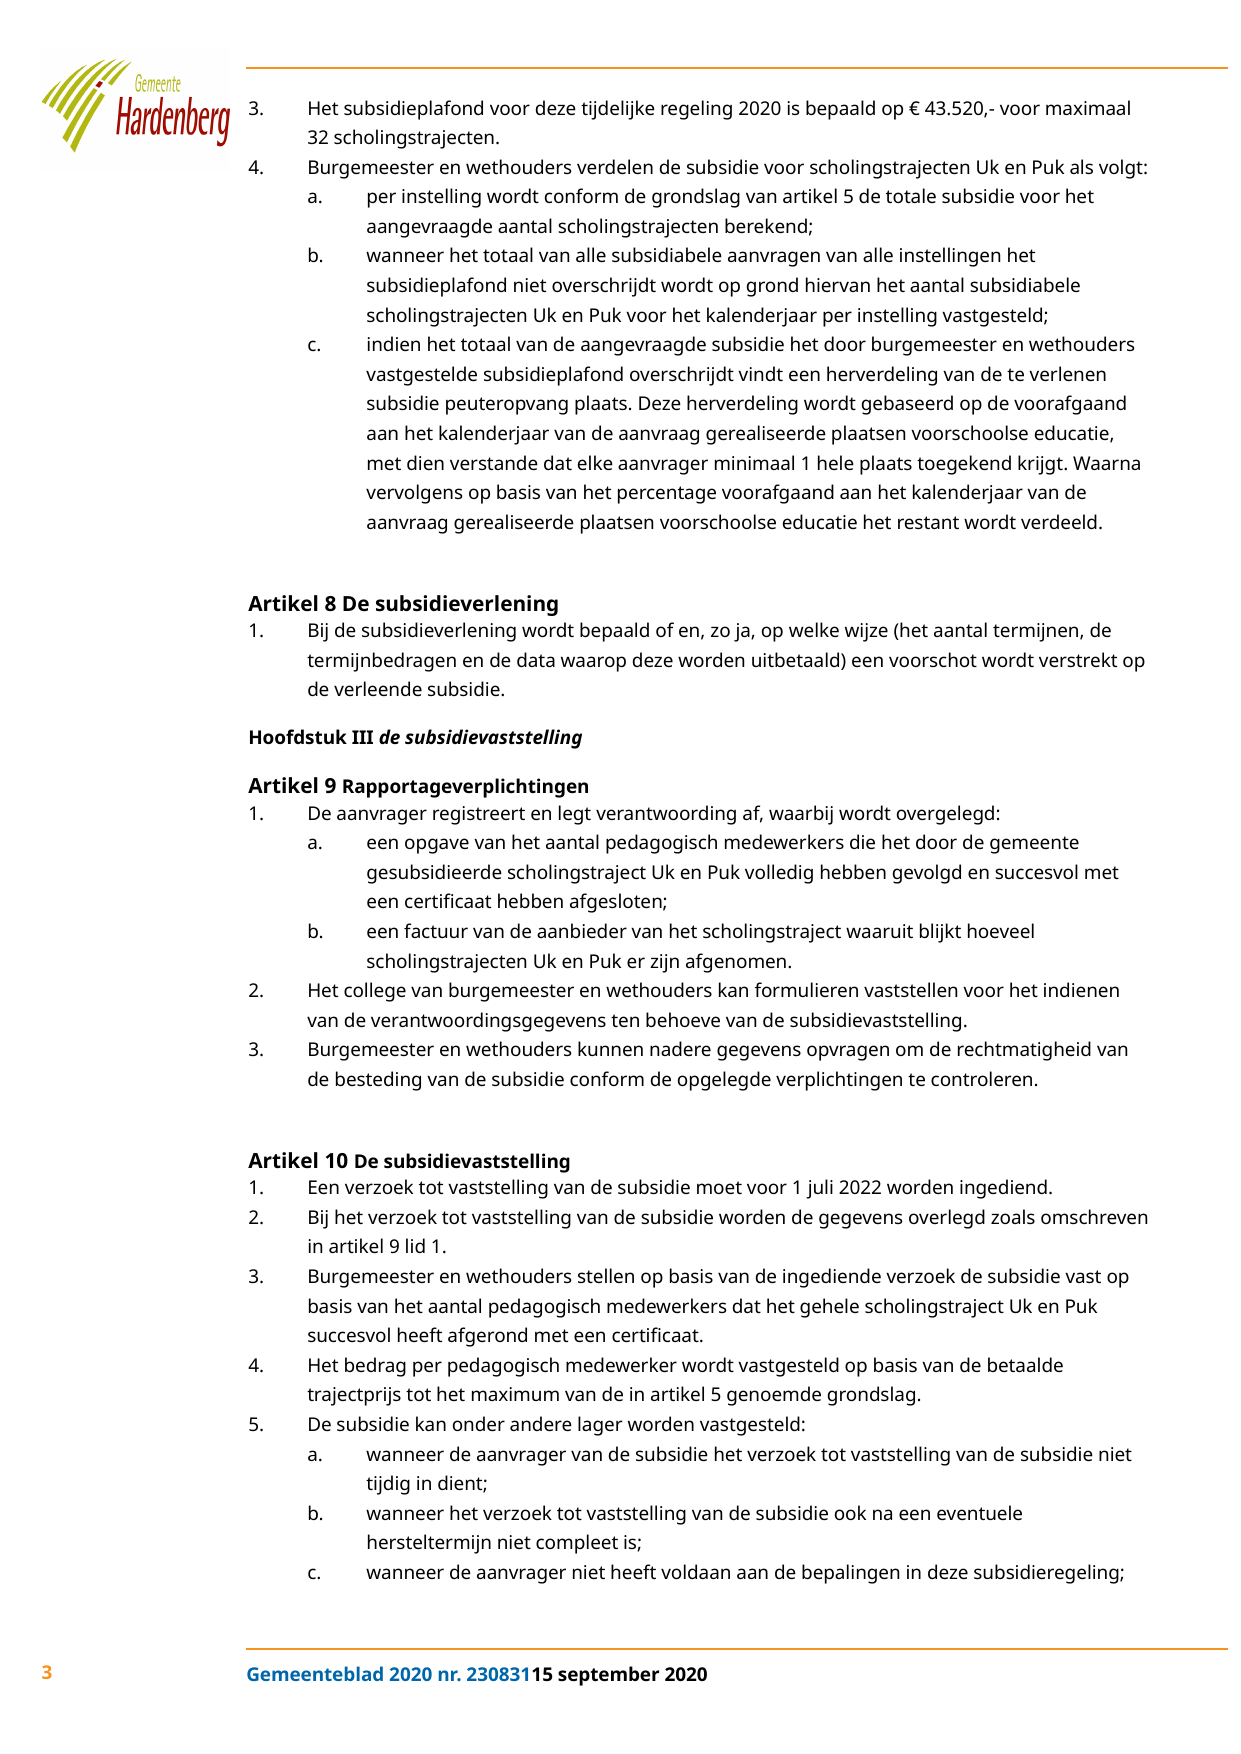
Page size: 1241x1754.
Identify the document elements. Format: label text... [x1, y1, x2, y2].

text Hoofdstuk III de subsidievaststelling [248, 722, 1152, 751]
picture [41, 47, 231, 172]
list een opgave van het aantal pedagogisch medewerkers die het door de gemeente gesubsidieerde scholingstraject Uk en Puk volledig hebben gevolgd en succesvol met een certificaat hebben afgesloten; [307, 829, 1152, 914]
text Artikel 9 Rapportageverplichtingen [248, 771, 1152, 800]
list Het subsidieplafond voor deze tijdelijke regeling 2020 is bepaald op € 43.520,- voor maximaal 32 scholingstrajecten. [248, 95, 1152, 150]
text Artikel 10 De subsidievaststelling [248, 1146, 1152, 1174]
list Een verzoek tot vaststelling van de subsidie moet voor 1 juli 2022 worden ingediend. [248, 1174, 1152, 1200]
text Artikel 8 De subsidieverlening [248, 589, 1152, 617]
list wanneer het verzoek tot vaststelling van de subsidie ook na een eventuele hersteltermijn niet compleet is; [307, 1500, 1152, 1555]
list Bij de subsidieverlening wordt bepaald of en, zo ja, op welke wijze (het aantal termijnen, de termijnbedragen en de data waarop deze worden uitbetaald) een voorschot wordt verstrekt op de verleende subsidie. [248, 617, 1152, 702]
list Burgemeester en wethouders verdelen de subsidie voor scholingstrajecten Uk en Puk als volgt: [248, 154, 1152, 180]
list De subsidie kan onder andere lager worden vastgesteld: [248, 1411, 1152, 1437]
list Het bedrag per pedagogisch medewerker wordt vastgesteld op basis van de betaalde trajectprijs tot het maximum van de in artikel 5 genoemde grondslag. [248, 1352, 1152, 1407]
list Bij het verzoek tot vaststelling van de subsidie worden de gegevens overlegd zoals omschreven in artikel 9 lid 1. [248, 1204, 1152, 1259]
list een factuur van de aanbieder van het scholingstraject waaruit blijkt hoeveel scholingstrajecten Uk en Puk er zijn afgenomen. [307, 918, 1152, 973]
list De aanvrager registreert en legt verantwoording af, waarbij wordt overgelegd: [248, 800, 1152, 826]
list Het college van burgemeester en wethouders kan formulieren vaststellen voor het indienen van de verantwoordingsgegevens ten behoeve van de subsidievaststelling. [248, 977, 1152, 1033]
list wanneer de aanvrager niet heeft voldaan aan de bepalingen in deze subsidieregeling; [307, 1559, 1152, 1585]
list indien het totaal van de aangevraagde subsidie het door burgemeester en wethouders vastgestelde subsidieplafond overschrijdt vindt een herverdeling van de te verlenen subsidie peuteropvang plaats. Deze herverdeling wordt gebaseerd op de voorafgaand aan het kalenderjaar van de aanvraag gerealiseerde plaatsen voorschoolse educatie, met dien verstande dat elke aanvrager minimaal 1 hele plaats toegekend krijgt. Waarna vervolgens op basis van het percentage voorafgaand aan het kalenderjaar van de aanvraag gerealiseerde plaatsen voorschoolse educatie het restant wordt verdeeld. [307, 331, 1152, 535]
list Burgemeester en wethouders stellen op basis van de ingediende verzoek de subsidie vast op basis van het aantal pedagogisch medewerkers dat het gehele scholingstraject Uk en Puk succesvol heeft afgerond met een certificaat. [248, 1263, 1152, 1348]
list wanneer de aanvrager van de subsidie het verzoek tot vaststelling van de subsidie niet tijdig in dient; [307, 1441, 1152, 1496]
list per instelling wordt conform de grondslag van artikel 5 de totale subsidie voor het aangevraagde aantal scholingstrajecten berekend; [307, 183, 1152, 239]
list Burgemeester en wethouders kunnen nadere gegevens opvragen om de rechtmatigheid van de besteding van de subsidie conform de opgelegde verplichtingen te controleren. [248, 1037, 1152, 1092]
list wanneer het totaal van alle subsidiabele aanvragen van alle instellingen het subsidieplafond niet overschrijdt wordt op grond hiervan het aantal subsidiabele scholingstrajecten Uk en Puk voor het kalenderjaar per instelling vastgesteld; [307, 243, 1152, 328]
